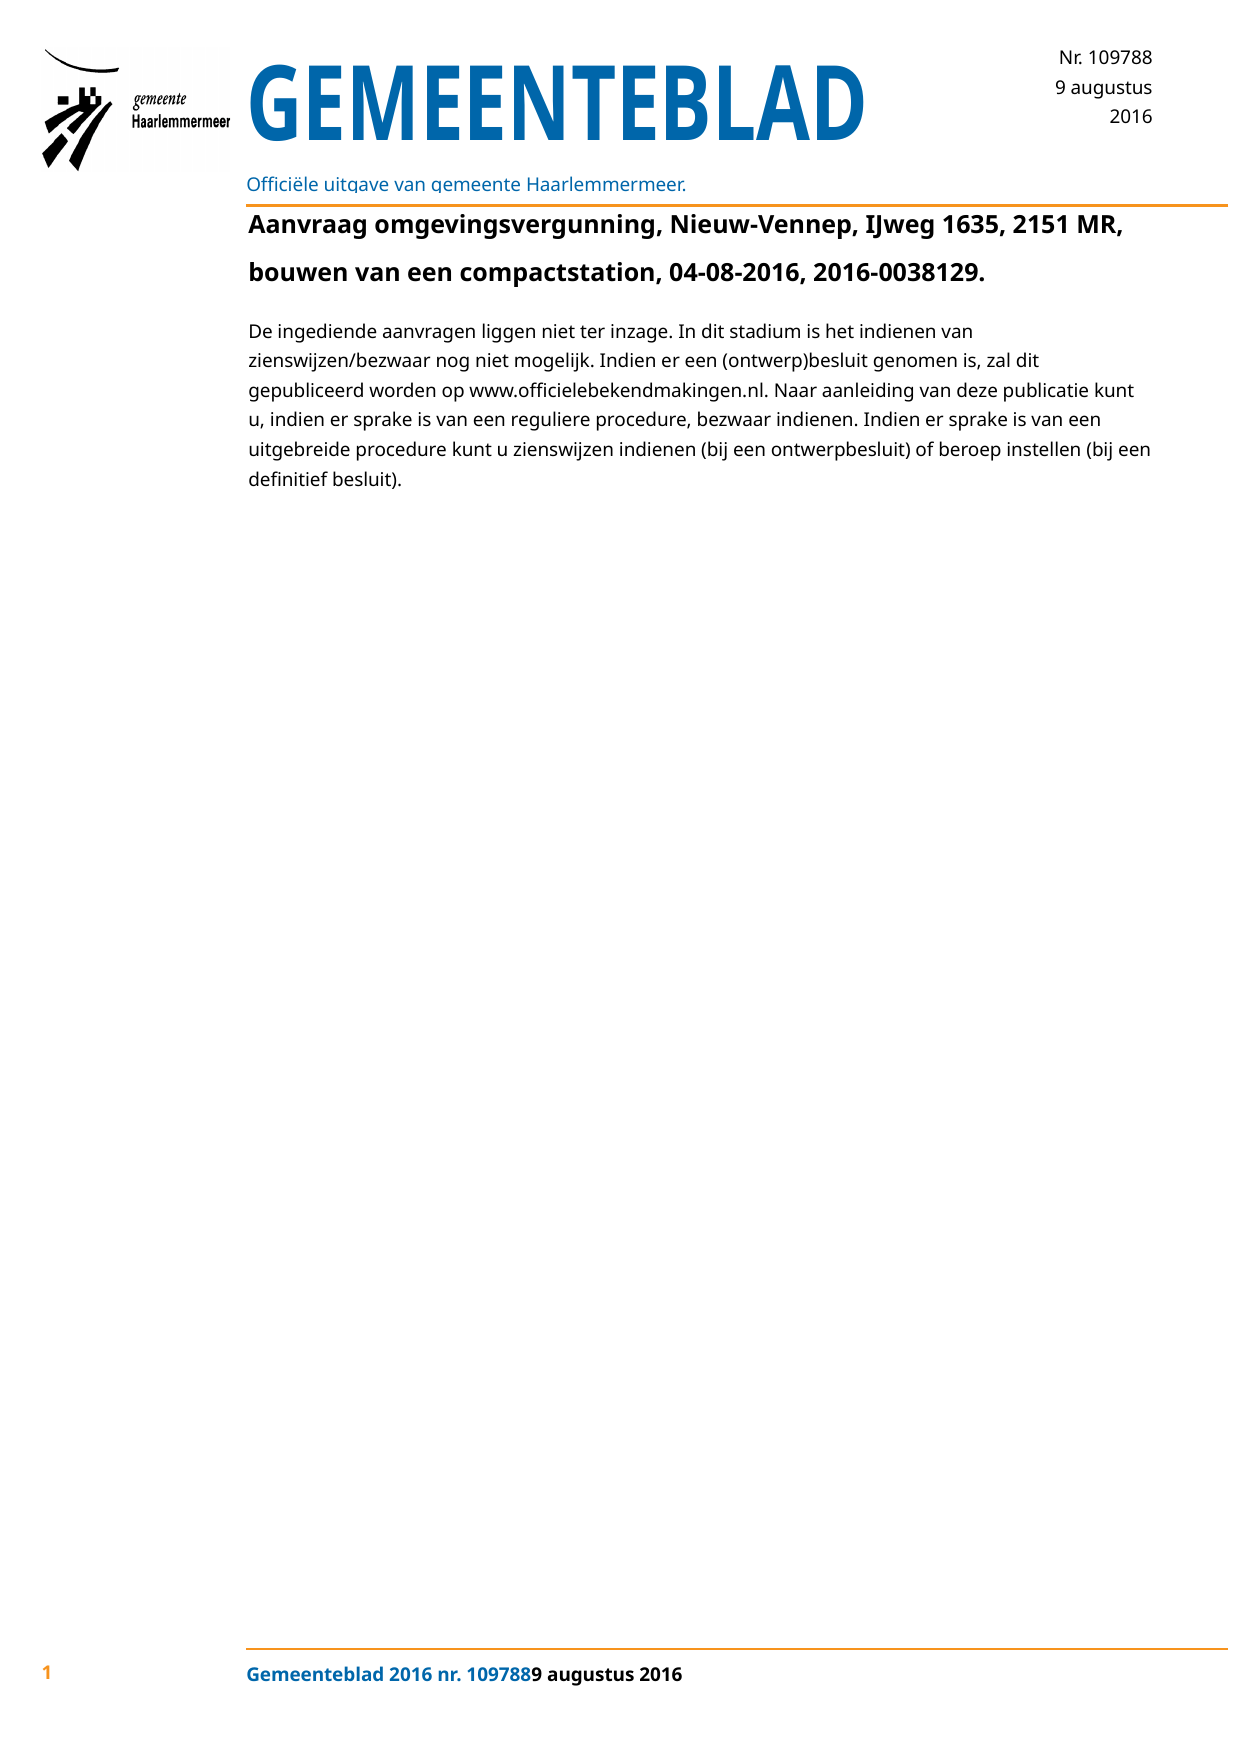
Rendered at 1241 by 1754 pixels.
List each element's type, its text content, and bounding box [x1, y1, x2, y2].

text Aanvraag omgevingsvergunning, Nieuw-Vennep, IJweg 1635, 2151 MR, bouwen van een compactstation, 04-08-2016, 2016-0038129. [248, 207, 1152, 288]
picture [41, 47, 231, 172]
text De ingediende aanvragen liggen niet ter inzage. In dit stadium is het indienen van zienswijzen/bezwaar nog niet mogelijk. Indien er een (ontwerp)besluit genomen is, zal dit gepubliceerd worden op www.officielebekendmakingen.nl. Naar aanleiding van deze publicatie kunt u, indien er sprake is van een reguliere procedure, bezwaar indienen. Indien er sprake is van een uitgebreide procedure kunt u zienswijzen indienen (bij een ontwerpbesluit) of beroep instellen (bij een definitief besluit). [248, 318, 1152, 492]
